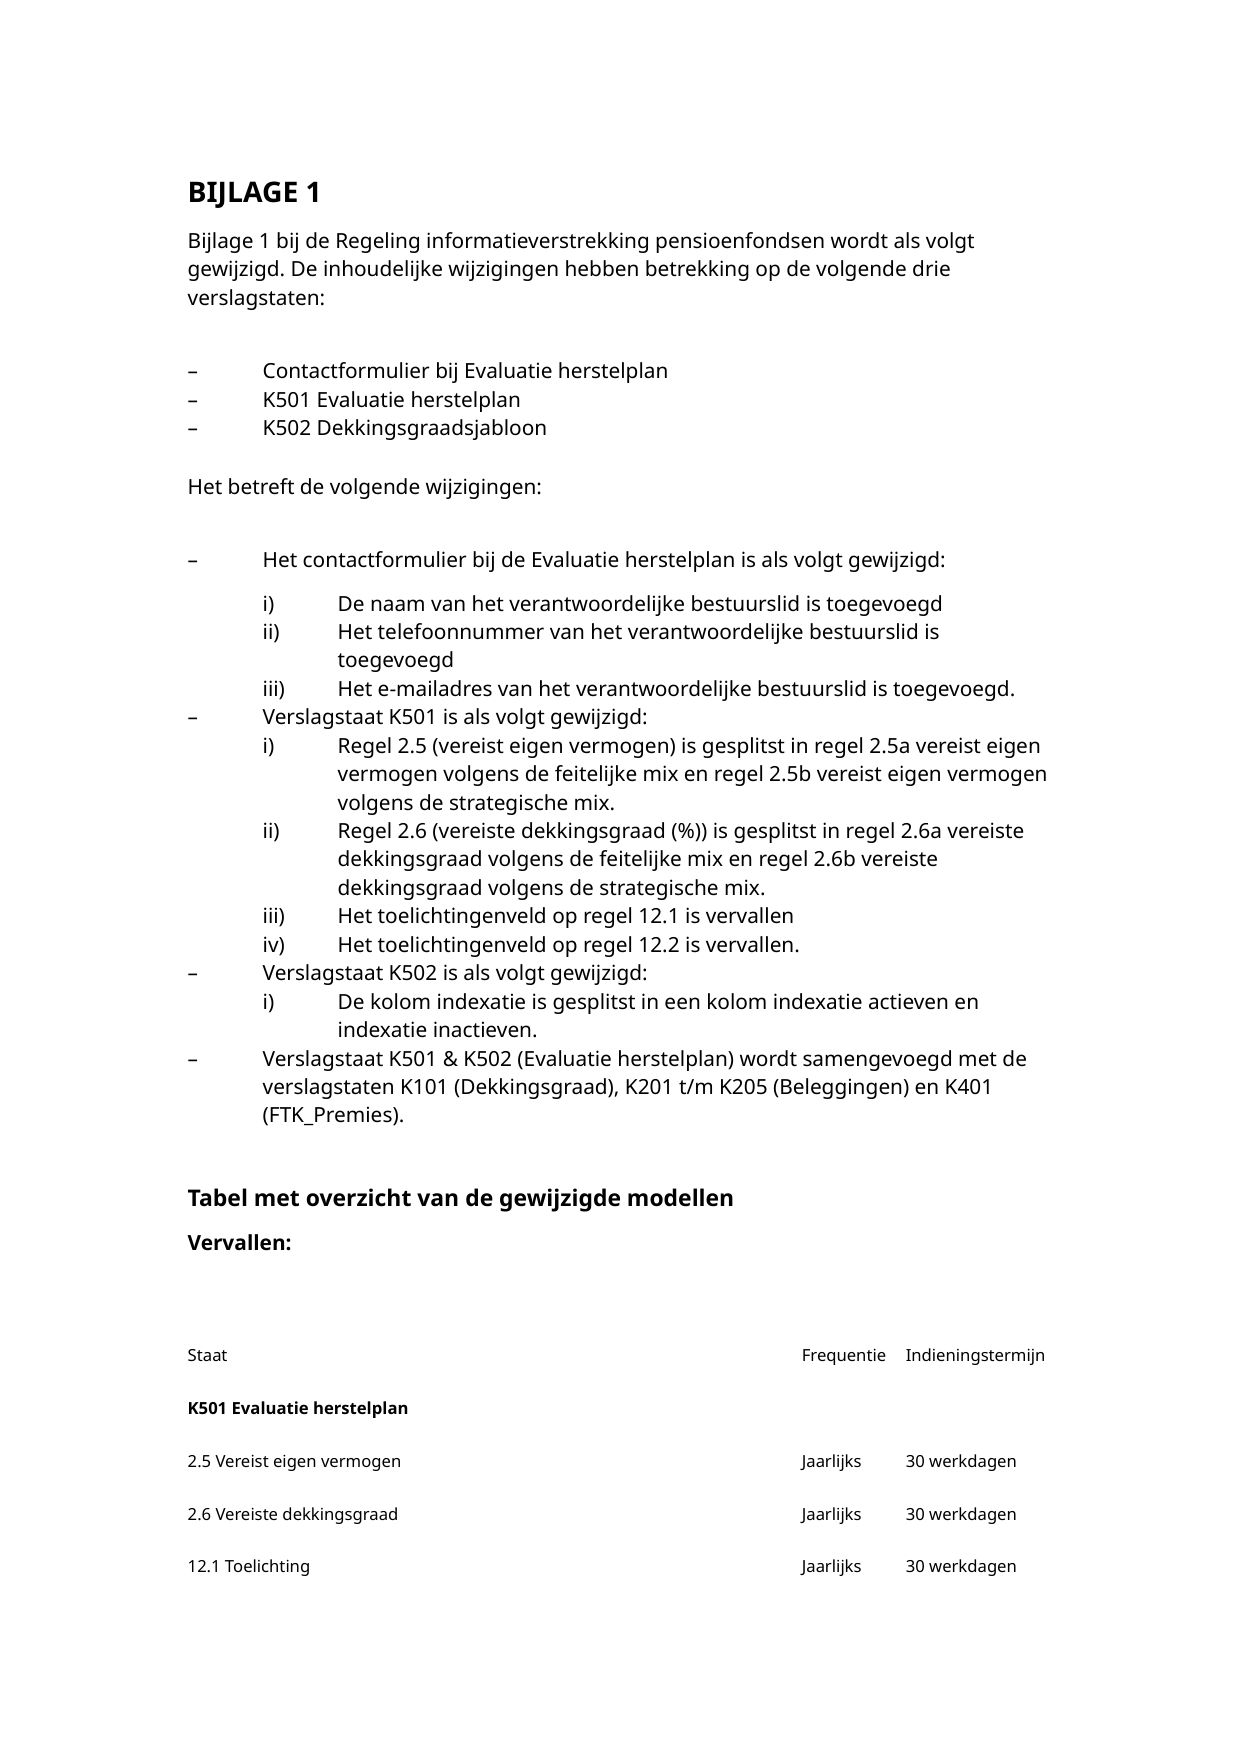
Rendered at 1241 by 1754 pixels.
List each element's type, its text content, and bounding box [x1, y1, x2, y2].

text Het betreft de volgende wijzigingen: [187, 472, 1053, 500]
list K501 Evaluatie herstelplan [187, 385, 1053, 413]
text Bijlage 1 bij de Regeling informatieverstrekking pensioenfondsen wordt als volgt gewijzigd. De inhoudelijke wijzigingen hebben betrekking op de volgende drie verslagstaten: [187, 226, 1053, 311]
subtitle Tabel met overzicht van de gewijzigde modellen [187, 1181, 1053, 1213]
table_cell Jaarlijks [802, 1502, 906, 1555]
list Het toelichtingenveld op regel 12.1 is vervallen [262, 901, 1053, 930]
list Het e-mailadres van het verantwoordelijke bestuurslid is toegevoegd. [262, 674, 1053, 702]
table_cell 2.5 Vereist eigen vermogen [188, 1450, 802, 1502]
list De naam van het verantwoordelijke bestuurslid is toegevoegd [262, 589, 1053, 617]
table_cell 2.6 Vereiste dekkingsgraad [188, 1502, 802, 1555]
table_cell Jaarlijks [802, 1450, 906, 1502]
list De kolom indexatie is gesplitst in een kolom indexatie actieven en indexatie inactieven. [262, 987, 1053, 1044]
list Het toelichtingenveld op regel 12.2 is vervallen. [262, 930, 1053, 958]
list K502 Dekkingsgraadsjabloon [187, 413, 1053, 442]
list Verslagstaat K502 is als volgt gewijzigd: [187, 958, 1053, 987]
table_cell K501 Evaluatie herstelplan [188, 1397, 1053, 1449]
table_header Frequentie [802, 1344, 906, 1397]
table_cell Jaarlijks [802, 1555, 906, 1578]
table_cell 30 werkdagen [906, 1502, 1053, 1555]
list Verslagstaat K501 & K502 (Evaluatie herstelplan) wordt samengevoegd met de verslagstaten K101 (Dekkingsgraad), K201 t/m K205 (Beleggingen) en K401 (FTK_Premies). [187, 1044, 1053, 1129]
table_cell 30 werkdagen [906, 1555, 1053, 1578]
list Regel 2.6 (vereiste dekkingsgraad (%)) is gesplitst in regel 2.6a vereiste dekkingsgraad volgens de feitelijke mix en regel 2.6b vereiste dekkingsgraad volgens de strategische mix. [262, 816, 1053, 901]
list Regel 2.5 (vereist eigen vermogen) is gesplitst in regel 2.5a vereist eigen vermogen volgens de feitelijke mix en regel 2.5b vereist eigen vermogen volgens de strategische mix. [262, 731, 1053, 816]
list Verslagstaat K501 is als volgt gewijzigd: [187, 702, 1053, 731]
text Vervallen: [187, 1228, 1053, 1256]
subtitle BIJLAGE 1 [187, 172, 1053, 211]
table_header Indieningstermijn [906, 1344, 1053, 1397]
list Het telefoonnummer van het verantwoordelijke bestuurslid is toegevoegd [262, 617, 1053, 674]
table_cell 12.1 Toelichting [188, 1555, 802, 1578]
list Contactformulier bij Evaluatie herstelplan [187, 356, 1053, 385]
table_header Staat [188, 1344, 802, 1397]
table_cell 30 werkdagen [906, 1450, 1053, 1502]
list Het contactformulier bij de Evaluatie herstelplan is als volgt gewijzigd: [187, 545, 1053, 574]
